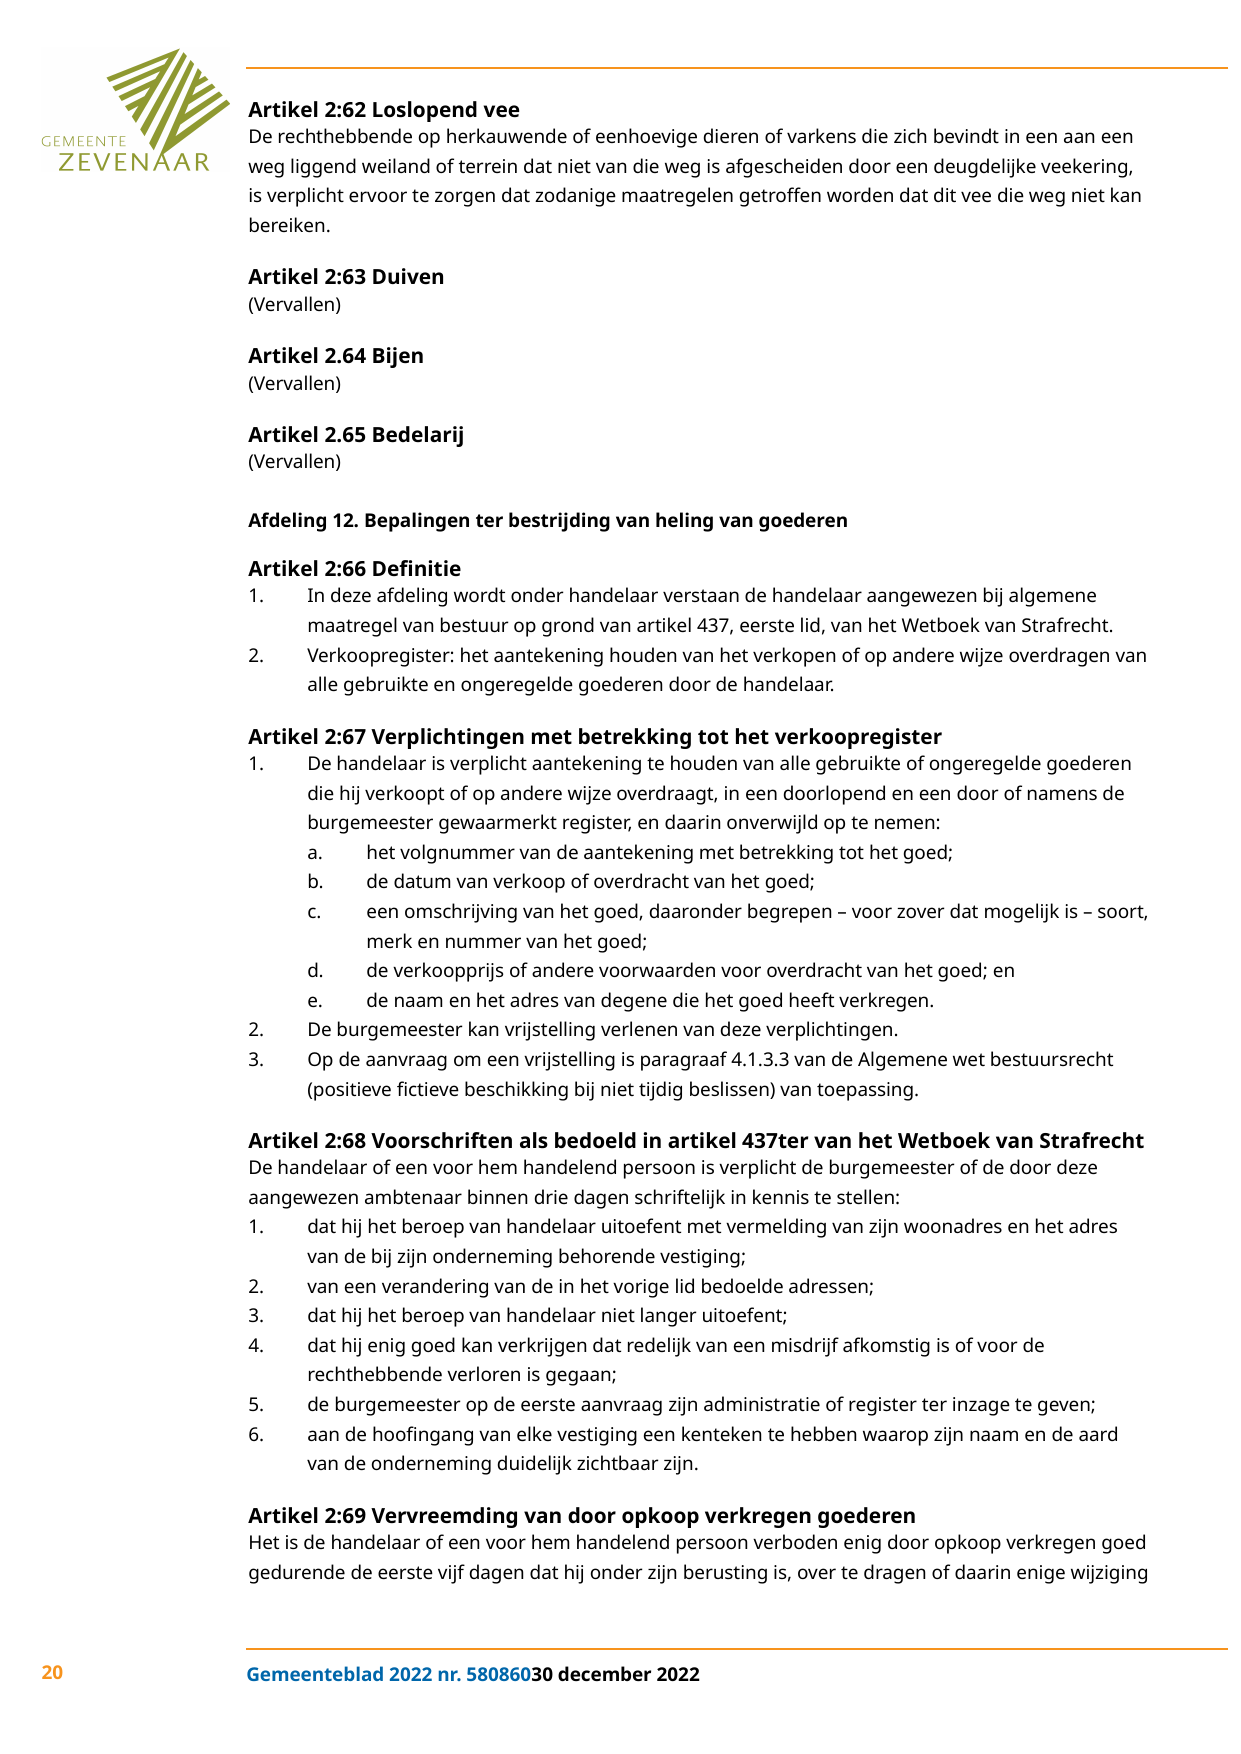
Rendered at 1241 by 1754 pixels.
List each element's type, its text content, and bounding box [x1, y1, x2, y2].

text Artikel 2.64 Bijen [248, 341, 1152, 370]
list De handelaar is verplicht aantekening te houden van alle gebruikte of ongeregelde goederen die hij verkoopt of op andere wijze overdraagt, in een doorlopend en een door of namens de burgemeester gewaarmerkt register, en daarin onverwijld op te nemen: [248, 750, 1152, 835]
text Artikel 2.65 Bedelarij [248, 420, 1152, 448]
list In deze afdeling wordt onder handelaar verstaan de handelaar aangewezen bij algemene maatregel van bestuur op grond van artikel 437, eerste lid, van het Wetboek van Strafrecht. [248, 583, 1152, 638]
list dat hij het beroep van handelaar niet langer uitoefent; [248, 1302, 1152, 1328]
list Op de aanvraag om een vrijstelling is paragraaf 4.1.3.3 van de Algemene wet bestuursrecht (positieve fictieve beschikking bij niet tijdig beslissen) van toepassing. [248, 1046, 1152, 1101]
text Artikel 2:67 Verplichtingen met betrekking tot het verkoopregister [248, 722, 1152, 750]
text Artikel 2:68 Voorschriften als bedoeld in artikel 437ter van het Wetboek van Strafrecht [248, 1126, 1152, 1154]
text (Vervallen) [248, 448, 1152, 474]
text Het is de handelaar of een voor hem handelend persoon verboden enig door opkoop verkregen goed gedurende de eerste vijf dagen dat hij onder zijn berusting is, over te dragen of daarin enige wijziging [248, 1529, 1152, 1584]
list de naam en het adres van degene die het goed heeft verkregen. [307, 987, 1152, 1013]
list dat hij het beroep van handelaar uitoefent met vermelding van zijn woonadres en het adres van de bij zijn onderneming behorende vestiging; [248, 1214, 1152, 1269]
text De handelaar of een voor hem handelend persoon is verplicht de burgemeester of de door deze aangewezen ambtenaar binnen drie dagen schriftelijk in kennis te stellen: [248, 1154, 1152, 1210]
text Artikel 2:69 Vervreemding van door opkoop verkregen goederen [248, 1501, 1152, 1529]
list dat hij enig goed kan verkrijgen dat redelijk van een misdrijf afkomstig is of voor de rechthebbende verloren is gegaan; [248, 1332, 1152, 1387]
picture [41, 47, 231, 172]
text Artikel 2:66 Definitie [248, 554, 1152, 583]
list van een verandering van de in het vorige lid bedoelde adressen; [248, 1273, 1152, 1299]
list Verkoopregister: het aantekening houden van het verkopen of op andere wijze overdragen van alle gebruikte en ongeregelde goederen door de handelaar. [248, 642, 1152, 697]
text (Vervallen) [248, 291, 1152, 317]
list De burgemeester kan vrijstelling verlenen van deze verplichtingen. [248, 1017, 1152, 1042]
list aan de hoofingang van elke vestiging een kenteken te hebben waarop zijn naam en de aard van de onderneming duidelijk zichtbaar zijn. [248, 1421, 1152, 1476]
list het volgnummer van de aantekening met betrekking tot het goed; [307, 839, 1152, 865]
text (Vervallen) [248, 370, 1152, 395]
text Artikel 2:62 Loslopend vee [248, 95, 1152, 123]
list de burgemeester op de eerste aanvraag zijn administratie of register ter inzage te geven; [248, 1391, 1152, 1417]
list een omschrijving van het goed, daaronder begrepen – voor zover dat mogelijk is – soort, merk en nummer van het goed; [307, 898, 1152, 953]
list de verkoopprijs of andere voorwaarden voor overdracht van het goed; en [307, 957, 1152, 983]
text Artikel 2:63 Duiven [248, 262, 1152, 291]
list de datum van verkoop of overdracht van het goed; [307, 869, 1152, 894]
text De rechthebbende op herkauwende of eenhoevige dieren of varkens die zich bevindt in een aan een weg liggend weiland of terrein dat niet van die weg is afgescheiden door een deugdelijke veekering, is verplicht ervoor te zorgen dat zodanige maatregelen getroffen worden dat dit vee die weg niet kan bereiken. [248, 123, 1152, 238]
text Afdeling 12. Bepalingen ter bestrijding van heling van goederen [248, 508, 1152, 533]
